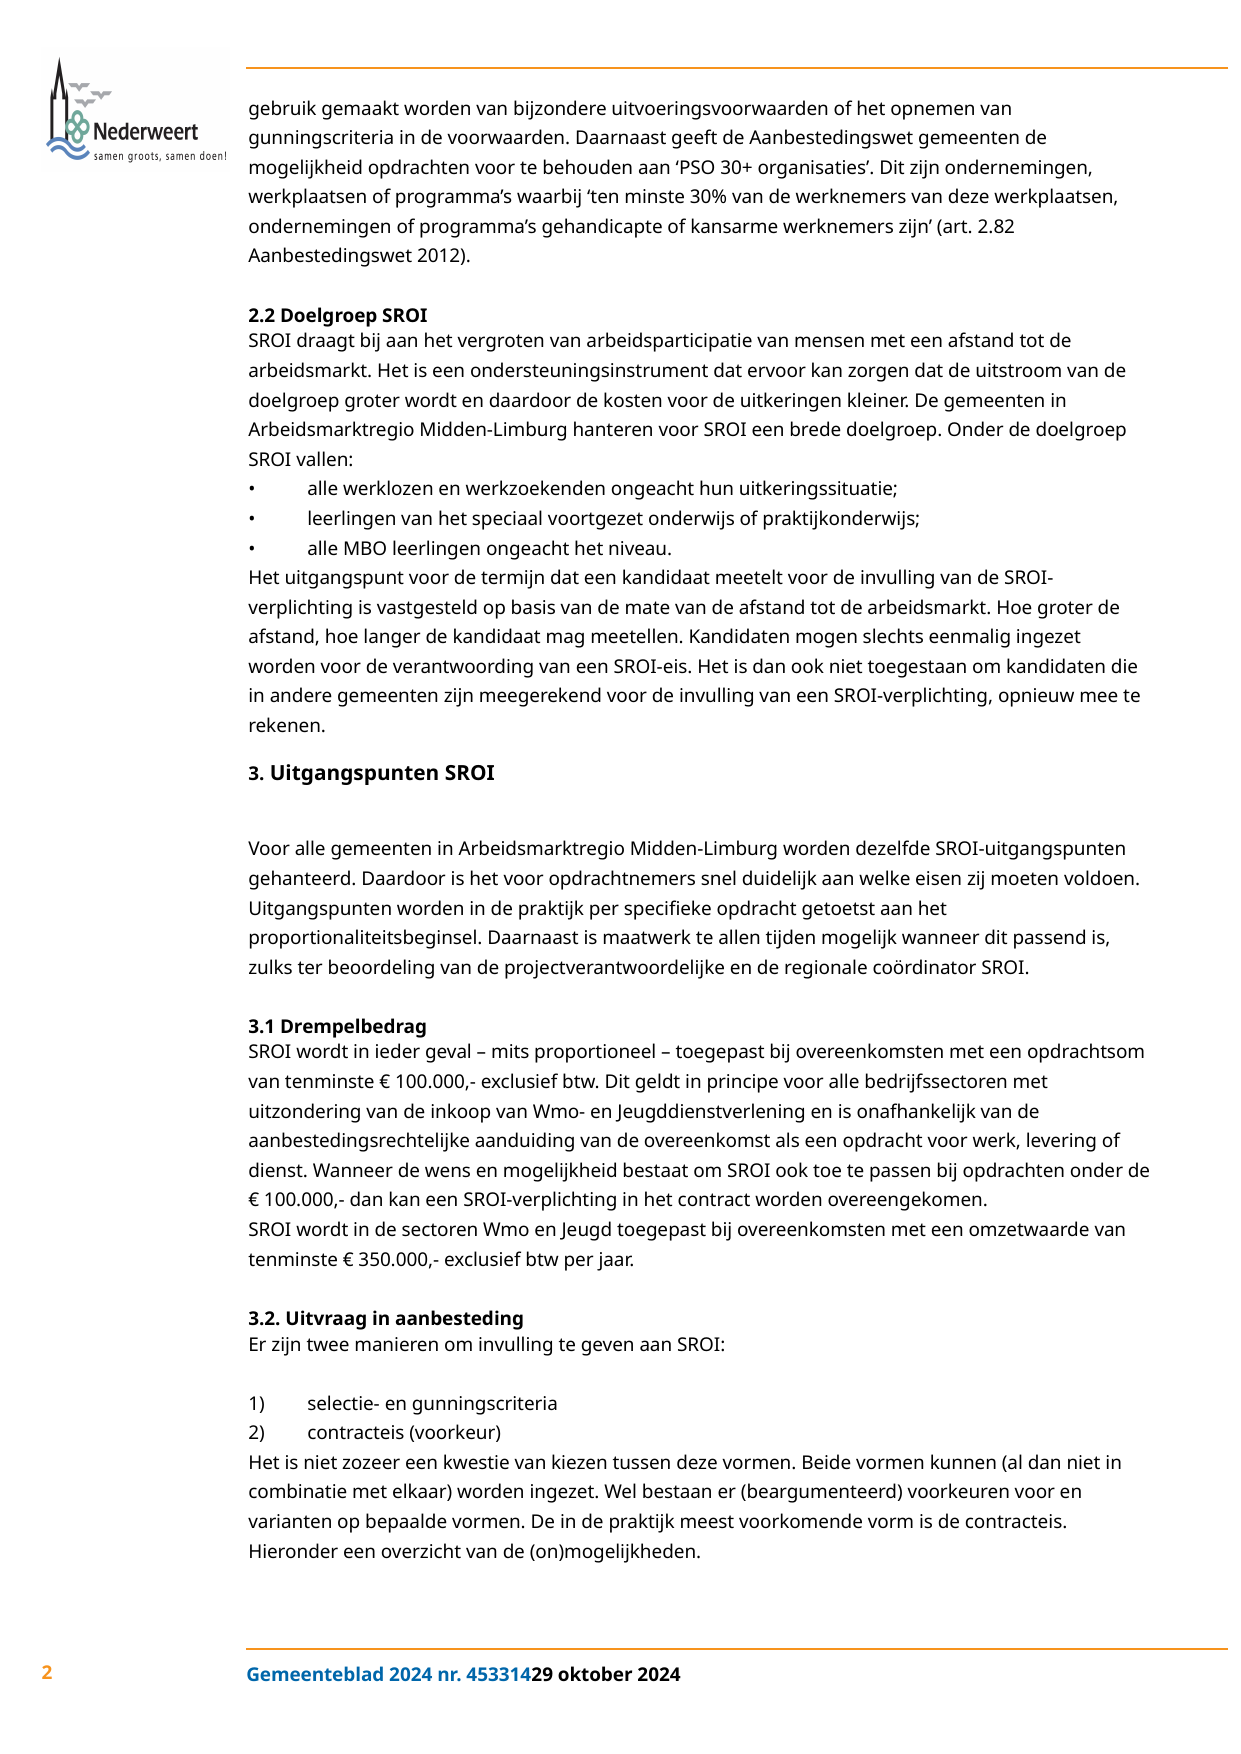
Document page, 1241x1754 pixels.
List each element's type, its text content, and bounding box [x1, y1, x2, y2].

text 3. Uitgangspunten SROI [248, 758, 1152, 786]
text Het uitgangspunt voor de termijn dat een kandidaat meetelt voor de invulling van de SROI-verplichting is vastgesteld op basis van de mate van de afstand tot de arbeidsmarkt. Hoe groter de afstand, hoe langer de kandidaat mag meetellen. Kandidaten mogen slechts eenmalig ingezet worden voor de verantwoording van een SROI-eis. Het is dan ook niet toegestaan om kandidaten die in andere gemeenten zijn meegerekend voor de invulling van een SROI-verplichting, opnieuw mee te rekenen. [248, 564, 1152, 738]
text Er zijn twee manieren om invulling te geven aan SROI: [248, 1331, 1152, 1356]
text Hieronder een overzicht van de (on)mogelijkheden. [248, 1538, 1152, 1563]
text gebruik gemaakt worden van bijzondere uitvoeringsvoorwaarden of het opnemen van gunningscriteria in de voorwaarden. Daarnaast geeft de Aanbestedingswet gemeenten de mogelijkheid opdrachten voor te behouden aan ‘PSO 30+ organisaties’. Dit zijn ondernemingen, werkplaatsen of programma’s waarbij ‘ten minste 30% van de werknemers van deze werkplaatsen, ondernemingen of programma’s gehandicapte of kansarme werknemers zijn’ (art. 2.82 Aanbestedingswet 2012). [248, 95, 1152, 268]
text 3.1 Drempelbedrag [248, 1013, 1152, 1039]
list selectie- en gunningscriteria [248, 1390, 1152, 1416]
text SROI wordt in ieder geval – mits proportioneel – toegepast bij overeenkomsten met een opdrachtsom van tenminste € 100.000,- exclusief btw. Dit geldt in principe voor alle bedrijfssectoren met uitzondering van de inkoop van Wmo- en Jeugddienstverlening en is onafhankelijk van de aanbestedingsrechtelijke aanduiding van de overeenkomst als een opdracht voor werk, levering of dienst. Wanneer de wens en mogelijkheid bestaat om SROI ook toe te passen bij opdrachten onder de € 100.000,- dan kan een SROI-verplichting in het contract worden overeengekomen. [248, 1039, 1152, 1212]
text SROI draagt bij aan het vergroten van arbeidsparticipatie van mensen met een afstand tot de arbeidsmarkt. Het is een ondersteuningsinstrument dat ervoor kan zorgen dat de uitstroom van de doelgroep groter wordt en daardoor de kosten voor de uitkeringen kleiner. De gemeenten in Arbeidsmarktregio Midden-Limburg hanteren voor SROI een brede doelgroep. Onder de doelgroep SROI vallen: [248, 328, 1152, 472]
text 3.2. Uitvraag in aanbesteding [248, 1305, 1152, 1331]
text SROI wordt in de sectoren Wmo en Jeugd toegepast bij overeenkomsten met een omzetwaarde van tenminste € 350.000,- exclusief btw per jaar. [248, 1216, 1152, 1272]
text Voor alle gemeenten in Arbeidsmarktregio Midden-Limburg worden dezelfde SROI-uitgangspunten gehanteerd. Daardoor is het voor opdrachtnemers snel duidelijk aan welke eisen zij moeten voldoen. Uitgangspunten worden in de praktijk per specifieke opdracht getoetst aan het proportionaliteitsbeginsel. Daarnaast is maatwerk te allen tijden mogelijk wanneer dit passend is, zulks ter beoordeling van de projectverantwoordelijke en de regionale coördinator SROI. [248, 836, 1152, 979]
list contracteis (voorkeur) [248, 1419, 1152, 1445]
text Het is niet zozeer een kwestie van kiezen tussen deze vormen. Beide vormen kunnen (al dan niet in combinatie met elkaar) worden ingezet. Wel bestaan er (beargumenteerd) voorkeuren voor en varianten op bepaalde vormen. De in de praktijk meest voorkomende vorm is de contracteis. [248, 1449, 1152, 1534]
list alle MBO leerlingen ongeacht het niveau. [248, 535, 1152, 560]
list alle werklozen en werkzoekenden ongeacht hun uitkeringssituatie; [248, 476, 1152, 501]
picture [41, 47, 231, 172]
list leerlingen van het speciaal voortgezet onderwijs of praktijkonderwijs; [248, 505, 1152, 531]
text 2.2 Doelgroep SROI [248, 302, 1152, 328]
